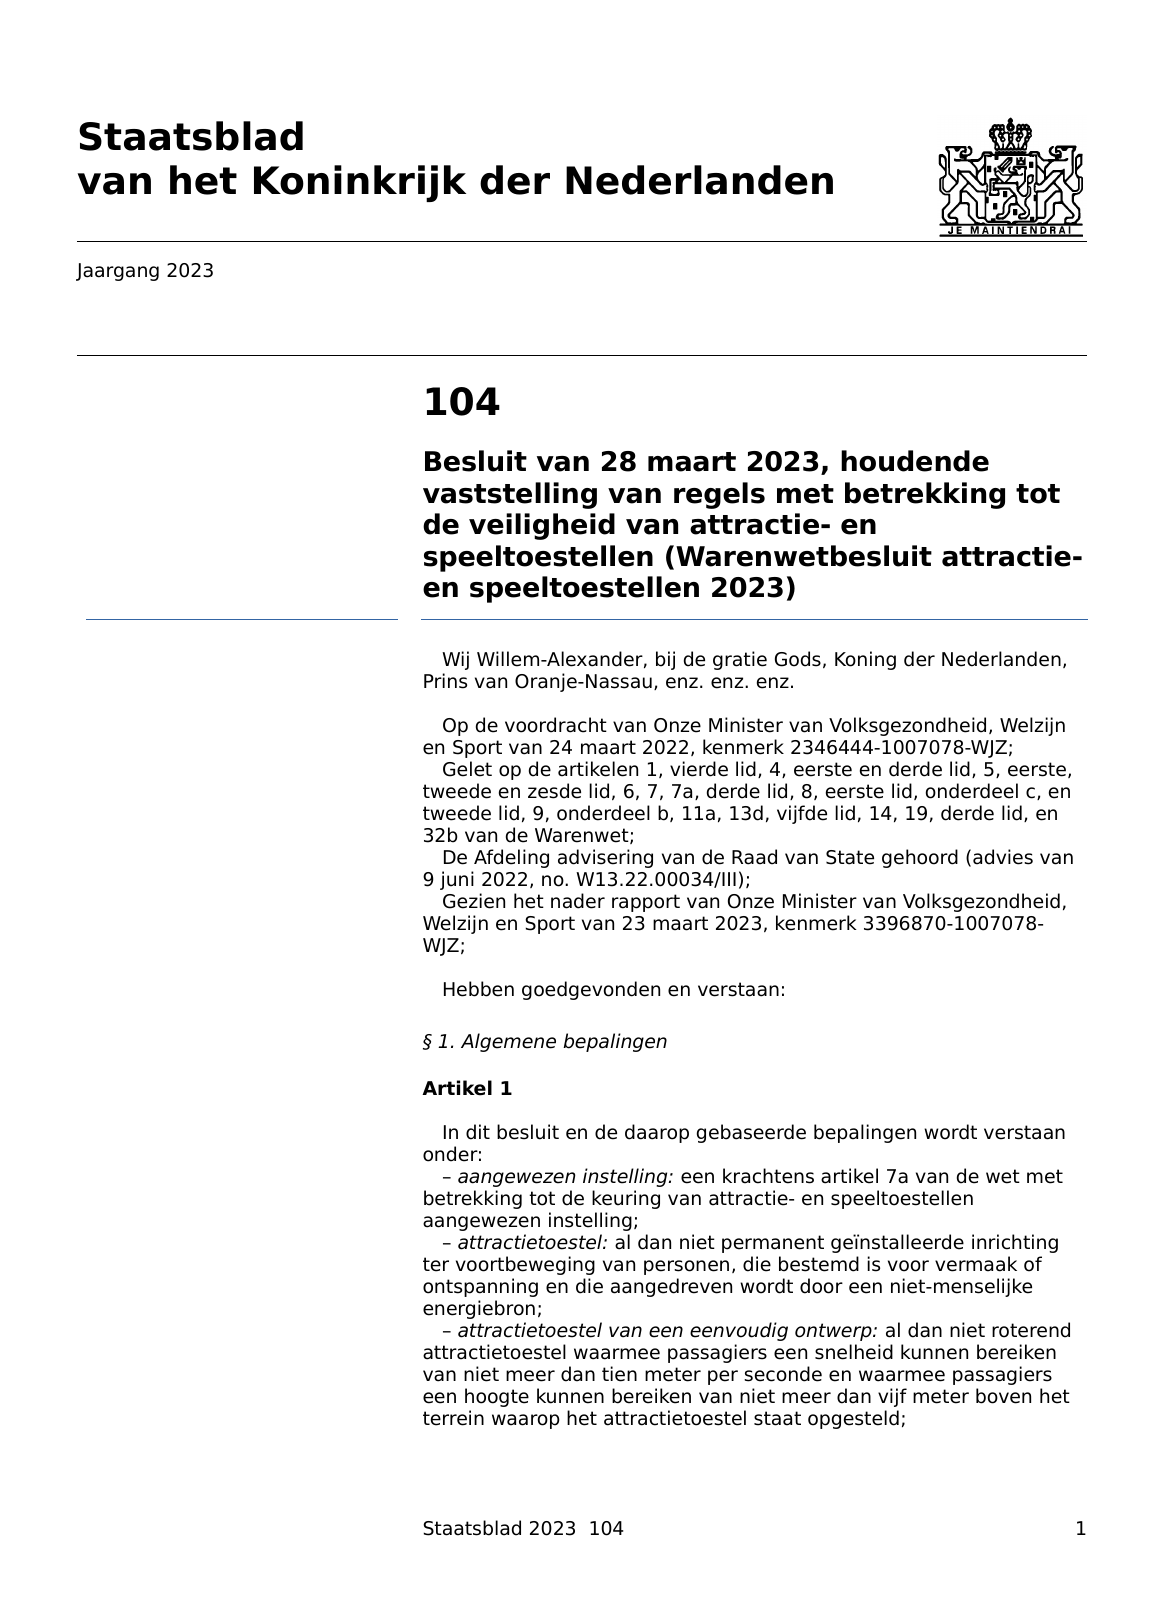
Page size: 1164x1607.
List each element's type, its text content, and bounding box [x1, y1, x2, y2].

text – attractietoestel van een eenvoudig ontwerp: al dan niet roterend attractietoestel waarmee passagiers een snelheid kunnen bereiken van niet meer dan tien meter per seconde en waarmee passagiers een hoogte kunnen bereiken van niet meer dan vijf meter boven het terrein waarop het attractietoestel staat opgesteld; [422, 1320, 1087, 1430]
subtitle § 1. Algemene bepalingen [422, 1031, 1087, 1053]
picture [936, 115, 1087, 240]
text – aangewezen instelling: een krachtens artikel 7a van de wet met betrekking tot de keuring van attractie- en speeltoestellen aangewezen instelling; [422, 1166, 1087, 1232]
table_header Staatsblad van het Koninkrijk der Nederlanden [77, 100, 886, 241]
text Gelet op de artikelen 1, vierde lid, 4, eerste en derde lid, 5, eerste, tweede en zesde lid, 6, 7, 7a, derde lid, 8, eerste lid, onderdeel c, en tweede lid, 9, onderdeel b, 11a, 13d, vijfde lid, 14, 19, derde lid, en 32b van de Warenwet; [422, 759, 1087, 847]
text Gezien het nader rapport van Onze Minister van Volksgezondheid, Welzijn en Sport van 23 maart 2023, kenmerk 3396870-1007078-WJZ; [422, 891, 1087, 957]
table_header [886, 100, 1087, 241]
text – attractietoestel: al dan niet permanent geïnstalleerde inrichting ter voortbeweging van personen, die bestemd is voor vermaak of ontspanning en die aangedreven wordt door een niet-menselijke energiebron; [422, 1232, 1087, 1320]
text Hebben goedgevonden en verstaan: [422, 979, 1087, 1001]
subtitle 104 [422, 381, 1087, 424]
subtitle Artikel 1 [422, 1078, 1087, 1100]
text Besluit van 28 maart 2023, houdende vaststelling van regels met betrekking tot de veiligheid van attractie- en speeltoestellen (Warenwetbesluit attractie- en speeltoestellen 2023) [422, 447, 1087, 604]
table_cell Jaargang 2023 [77, 242, 1087, 355]
text Wij Willem-Alexander, bij de gratie Gods, Koning der Nederlanden, Prins van Oranje-Nassau, enz. enz. enz. [422, 649, 1087, 693]
text Op de voordracht van Onze Minister van Volksgezondheid, Welzijn en Sport van 24 maart 2022, kenmerk 2346444-1007078-WJZ; [422, 715, 1087, 759]
text In dit besluit en de daarop gebaseerde bepalingen wordt verstaan onder: [422, 1122, 1087, 1166]
text De Afdeling advisering van de Raad van State gehoord (advies van 9 juni 2022, no. W13.22.00034/III); [422, 847, 1087, 891]
